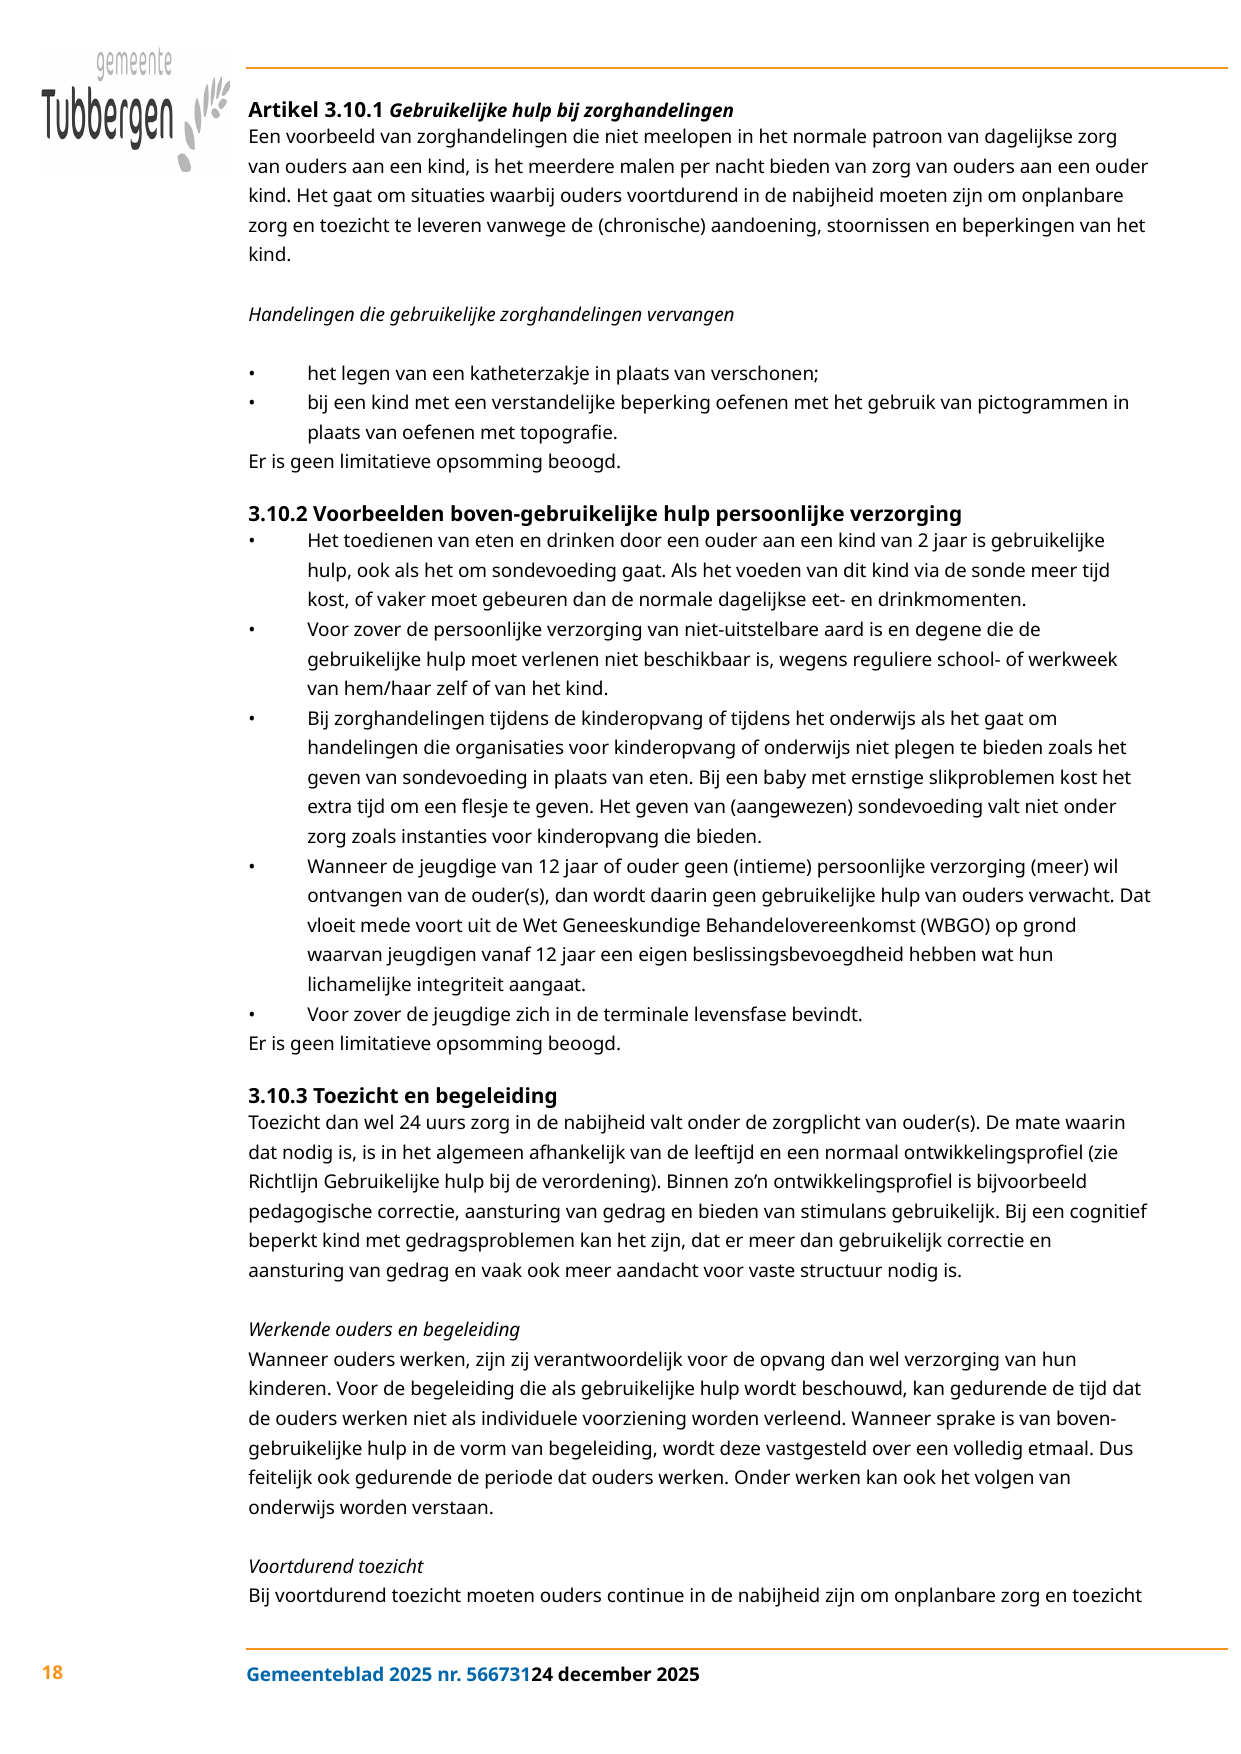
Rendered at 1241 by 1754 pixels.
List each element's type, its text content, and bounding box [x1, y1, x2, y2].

list Voor zover de persoonlijke verzorging van niet-uitstelbare aard is en degene die de gebruikelijke hulp moet verlenen niet beschikbaar is, wegens reguliere school- of werkweek van hem/haar zelf of van het kind. [248, 616, 1152, 701]
list bij een kind met een verstandelijke beperking oefenen met het gebruik van pictogrammen in plaats van oefenen met topografie. [248, 389, 1152, 445]
text 3.10.3 Toezicht en begeleiding [248, 1081, 1152, 1109]
text Een voorbeeld van zorghandelingen die niet meelopen in het normale patroon van dagelijkse zorg van ouders aan een kind, is het meerdere malen per nacht bieden van zorg van ouders aan een ouder kind. Het gaat om situaties waarbij ouders voortdurend in de nabijheid moeten zijn om onplanbare zorg en toezicht te leveren vanwege de (chronische) aandoening, stoornissen en beperkingen van het kind. [248, 123, 1152, 267]
text Wanneer ouders werken, zijn zij verantwoordelijk voor de opvang dan wel verzorging van hun kinderen. Voor de begeleiding die als gebruikelijke hulp wordt beschouwd, kan gedurende de tijd dat de ouders werken niet als individuele voorziening worden verleend. Wanneer sprake is van boven-gebruikelijke hulp in de vorm van begeleiding, wordt deze vastgesteld over een volledig etmaal. Dus feitelijk ook gedurende de periode dat ouders werken. Onder werken kan ook het volgen van onderwijs worden verstaan. [248, 1346, 1152, 1519]
list het legen van een katheterzakje in plaats van verschonen; [248, 360, 1152, 386]
text 3.10.2 Voorbeelden boven-gebruikelijke hulp persoonlijke verzorging [248, 499, 1152, 527]
picture [41, 47, 231, 172]
list Het toedienen van eten en drinken door een ouder aan een kind van 2 jaar is gebruikelijke hulp, ook als het om sondevoeding gaat. Als het voeden van dit kind via de sonde meer tijd kost, of vaker moet gebeuren dan de normale dagelijkse eet- en drinkmomenten. [248, 527, 1152, 612]
text Handelingen die gebruikelijke zorghandelingen vervangen [248, 301, 1152, 326]
text Werkende ouders en begeleiding [248, 1316, 1152, 1342]
text Er is geen limitatieve opsomming beoogd. [248, 1030, 1152, 1056]
list Bij zorghandelingen tijdens de kinderopvang of tijdens het onderwijs als het gaat om handelingen die organisaties voor kinderopvang of onderwijs niet plegen te bieden zoals het geven van sondevoeding in plaats van eten. Bij een baby met ernstige slikproblemen kost het extra tijd om een flesje te geven. Het geven van (aangewezen) sondevoeding valt niet onder zorg zoals instanties voor kinderopvang die bieden. [248, 705, 1152, 849]
text Toezicht dan wel 24 uurs zorg in de nabijheid valt onder de zorgplicht van ouder(s). De mate waarin dat nodig is, is in het algemeen afhankelijk van de leeftijd en een normaal ontwikkelingsprofiel (zie Richtlijn Gebruikelijke hulp bij de verordening). Binnen zo’n ontwikkelingsprofiel is bijvoorbeeld pedagogische correctie, aansturing van gedrag en bieden van stimulans gebruikelijk. Bij een cognitief beperkt kind met gedragsproblemen kan het zijn, dat er meer dan gebruikelijk correctie en aansturing van gedrag en vaak ook meer aandacht voor vaste structuur nodig is. [248, 1109, 1152, 1283]
text Voortdurend toezicht [248, 1553, 1152, 1579]
text Artikel 3.10.1 Gebruikelijke hulp bij zorghandelingen [248, 95, 1152, 123]
text Er is geen limitatieve opsomming beoogd. [248, 449, 1152, 474]
list Wanneer de jeugdige van 12 jaar of ouder geen (intieme) persoonlijke verzorging (meer) wil ontvangen van de ouder(s), dan wordt daarin geen gebruikelijke hulp van ouders verwacht. Dat vloeit mede voort uit de Wet Geneeskundige Behandelovereenkomst (WBGO) op grond waarvan jeugdigen vanaf 12 jaar een eigen beslissingsbevoegdheid hebben wat hun lichamelijke integriteit aangaat. [248, 853, 1152, 997]
list Voor zover de jeugdige zich in de terminale levensfase bevindt. [248, 1001, 1152, 1027]
text Bij voortdurend toezicht moeten ouders continue in de nabijheid zijn om onplanbare zorg en toezicht [248, 1583, 1152, 1608]
